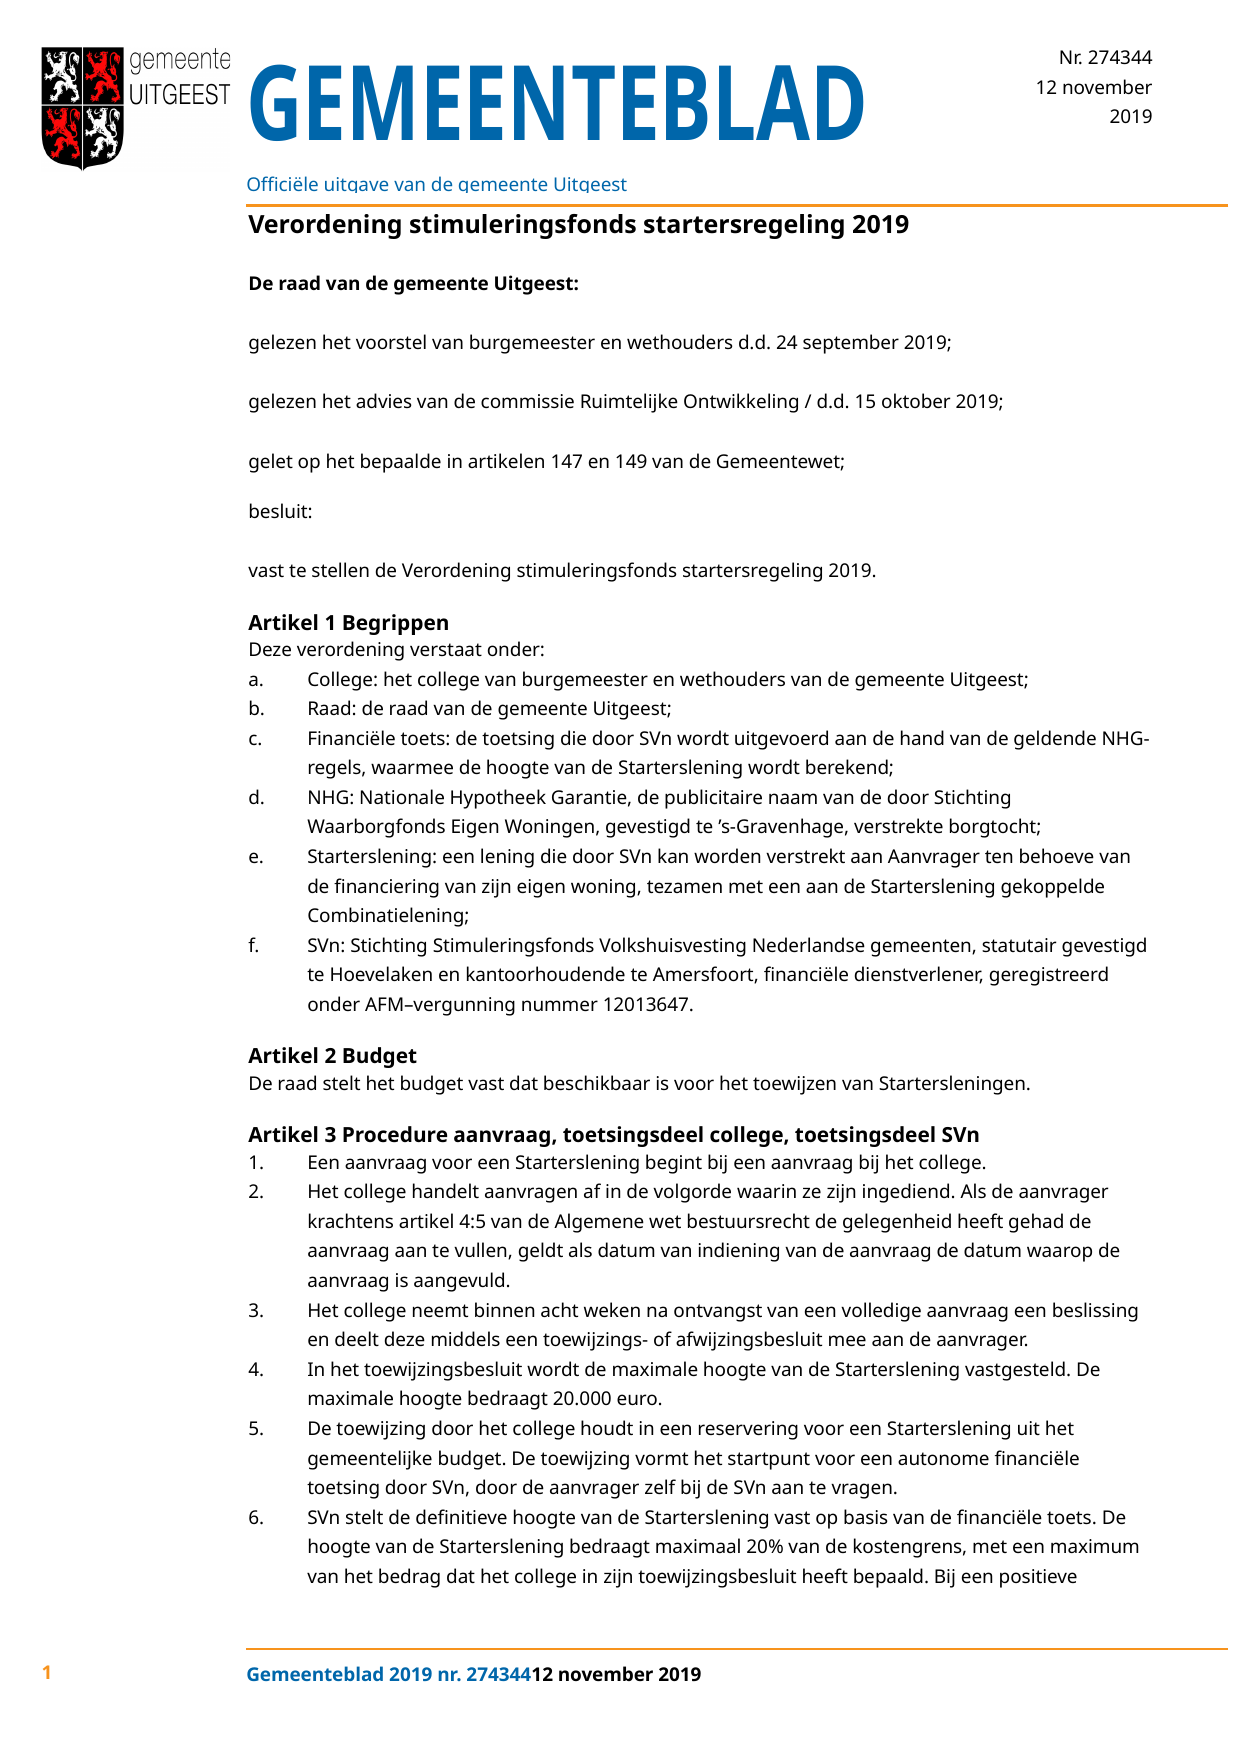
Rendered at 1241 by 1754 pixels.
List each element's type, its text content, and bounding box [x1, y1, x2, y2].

list Raad: de raad van de gemeente Uitgeest; [248, 695, 1152, 721]
list SVn: Stichting Stimuleringsfonds Volkshuisvesting Nederlandse gemeenten, statutair gevestigd te Hoevelaken en kantoorhoudende te Amersfoort, financiële dienstverlener, geregistreerd onder AFM–vergunning nummer 12013647. [248, 932, 1152, 1017]
text gelezen het advies van de commissie Ruimtelijke Ontwikkeling / d.d. 15 oktober 2019; [248, 389, 1152, 414]
text Artikel 3 Procedure aanvraag, toetsingsdeel college, toetsingsdeel SVn [248, 1120, 1152, 1149]
list Financiële toets: de toetsing die door SVn wordt uitgevoerd aan de hand van de geldende NHG-regels, waarmee de hoogte van de Starterslening wordt berekend; [248, 725, 1152, 780]
text besluit: [248, 498, 1152, 524]
list Het college neemt binnen acht weken na ontvangst van een volledige aanvraag een beslissing en deelt deze middels een toewijzings- of afwijzingsbesluit mee aan de aanvrager. [248, 1297, 1152, 1352]
list College: het college van burgemeester en wethouders van de gemeente Uitgeest; [248, 666, 1152, 691]
text Artikel 2 Budget [248, 1042, 1152, 1070]
text Artikel 1 Begrippen [248, 608, 1152, 636]
text gelet op het bepaalde in artikelen 147 en 149 van de Gemeentewet; [248, 448, 1152, 473]
text De raad van de gemeente Uitgeest: [248, 270, 1152, 296]
list Starterslening: een lening die door SVn kan worden verstrekt aan Aanvrager ten behoeve van de financiering van zijn eigen woning, tezamen met een aan de Starterslening gekoppelde Combinatielening; [248, 843, 1152, 928]
list De toewijzing door het college houdt in een reservering voor een Starterslening uit het gemeentelijke budget. De toewijzing vormt het startpunt voor een autonome financiële toetsing door SVn, door de aanvrager zelf bij de SVn aan te vragen. [248, 1415, 1152, 1500]
picture [41, 47, 231, 172]
text vast te stellen de Verordening stimuleringsfonds startersregeling 2019. [248, 557, 1152, 583]
text De raad stelt het budget vast dat beschikbaar is voor het toewijzen van Startersleningen. [248, 1070, 1152, 1096]
text gelezen het voorstel van burgemeester en wethouders d.d. 24 september 2019; [248, 329, 1152, 355]
list In het toewijzingsbesluit wordt de maximale hoogte van de Starterslening vastgesteld. De maximale hoogte bedraagt 20.000 euro. [248, 1356, 1152, 1411]
list NHG: Nationale Hypotheek Garantie, de publicitaire naam van de door Stichting Waarborgfonds Eigen Woningen, gevestigd te ’s-Gravenhage, verstrekte borgtocht; [248, 784, 1152, 839]
list SVn stelt de definitieve hoogte van de Starterslening vast op basis van de financiële toets. De hoogte van de Starterslening bedraagt maximaal 20% van de kostengrens, met een maximum van het bedrag dat het college in zijn toewijzingsbesluit heeft bepaald. Bij een positieve [248, 1504, 1152, 1589]
list Een aanvraag voor een Starterslening begint bij een aanvraag bij het college. [248, 1149, 1152, 1174]
list Het college handelt aanvragen af in de volgorde waarin ze zijn ingediend. Als de aanvrager krachtens artikel 4:5 van de Algemene wet bestuursrecht de gelegenheid heeft gehad de aanvraag aan te vullen, geldt als datum van indiening van de aanvraag de datum waarop de aanvraag is aangevuld. [248, 1178, 1152, 1293]
text Verordening stimuleringsfonds startersregeling 2019 [248, 207, 1152, 241]
text Deze verordening verstaat onder: [248, 636, 1152, 662]
